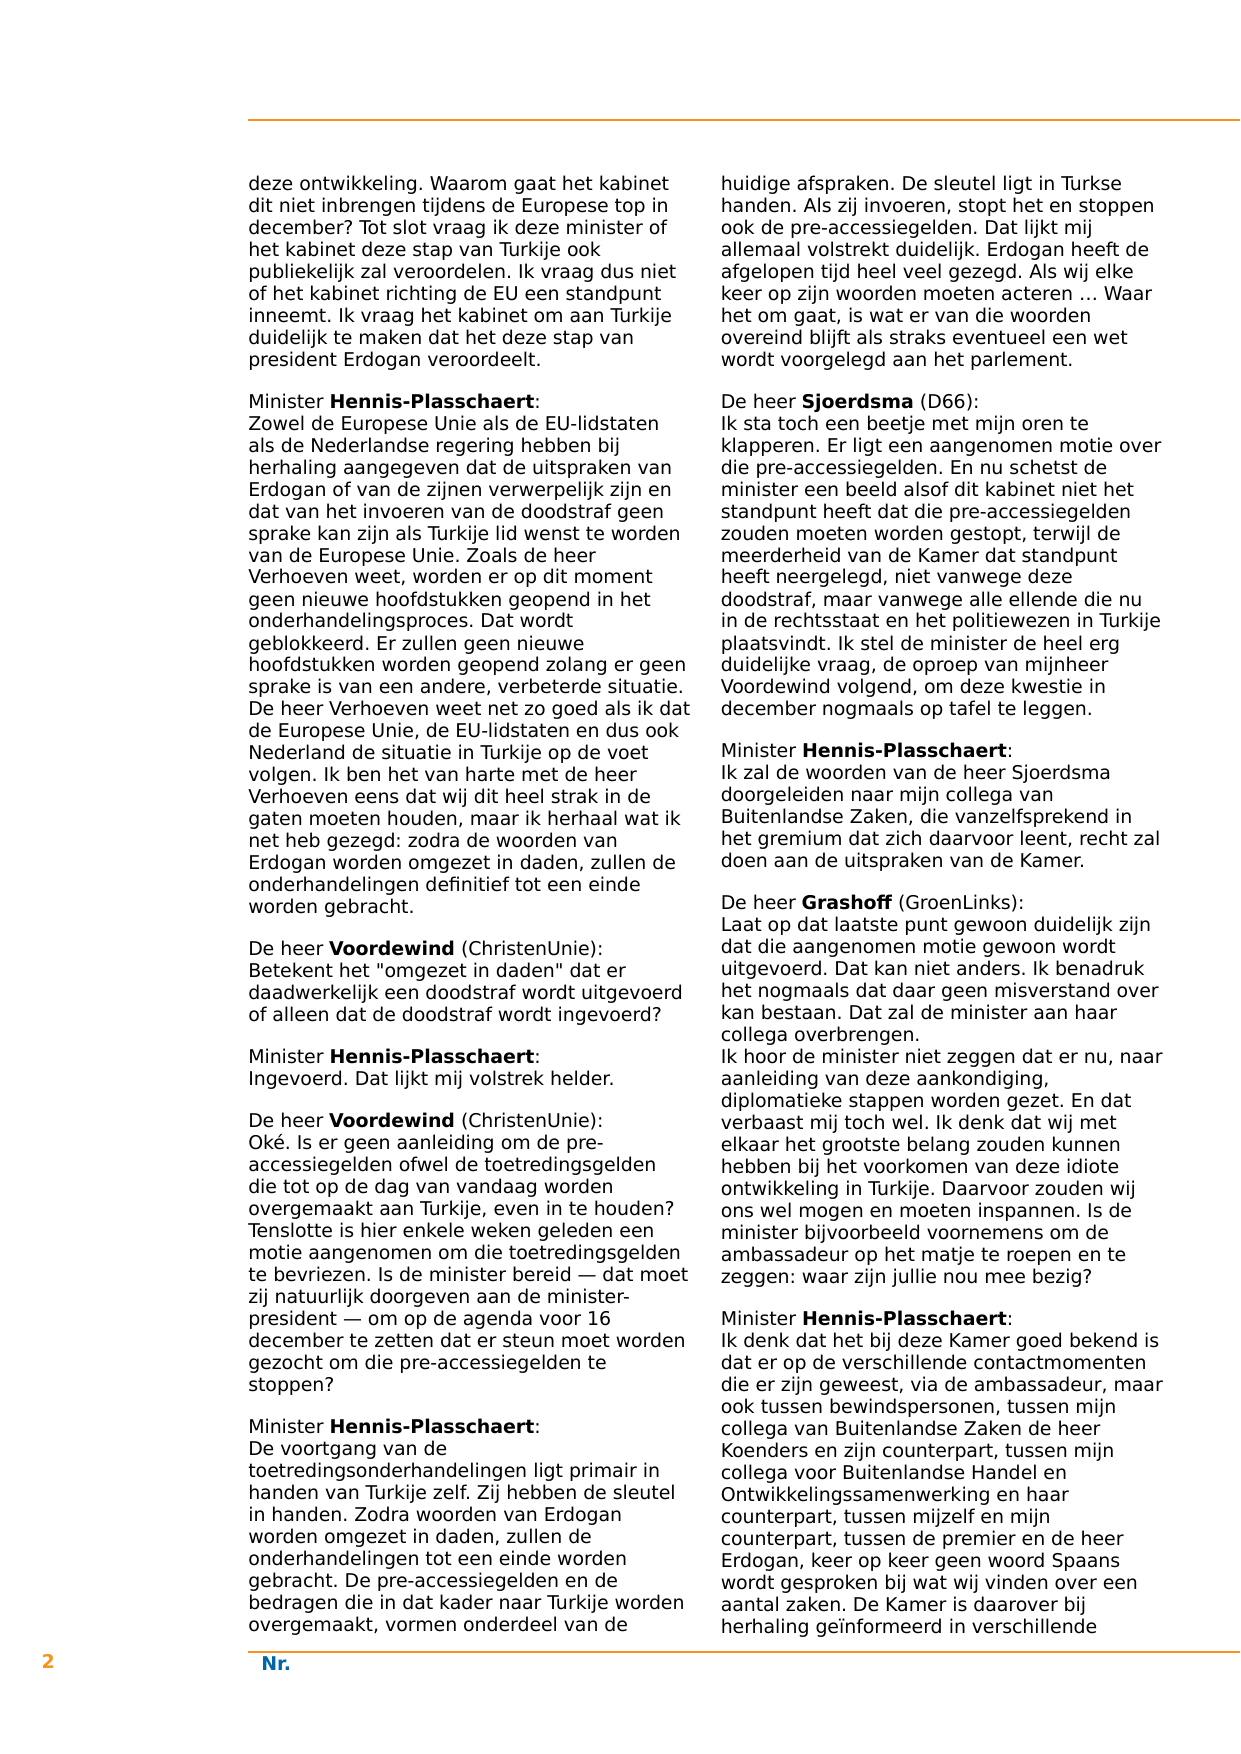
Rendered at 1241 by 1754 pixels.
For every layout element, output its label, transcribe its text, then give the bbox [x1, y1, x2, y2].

text Laat op dat laatste punt gewoon duidelijk zijn dat die aangenomen motie gewoon wordt uitgevoerd. Dat kan niet anders. Ik benadruk het nogmaals dat daar geen misverstand over kan bestaan. Dat zal de minister aan haar collega overbrengen. [721, 914, 1163, 1046]
text Ik hoor de minister niet zeggen dat er nu, naar aanleiding van deze aankondiging, diplomatieke stappen worden gezet. En dat verbaast mij toch wel. Ik denk dat wij met elkaar het grootste belang zouden kunnen hebben bij het voorkomen van deze idiote ontwikkeling in Turkije. Daarvoor zouden wij ons wel mogen en moeten inspannen. Is de minister bijvoorbeeld voornemens om de ambassadeur op het matje te roepen en te zeggen: waar zijn jullie nou mee bezig? [721, 1046, 1163, 1288]
text Ik denk dat het bij deze Kamer goed bekend is dat er op de verschillende contactmomenten die er zijn geweest, via de ambassadeur, maar ook tussen bewindspersonen, tussen mijn collega van Buitenlandse Zaken de heer Koenders en zijn counterpart, tussen mijn collega voor Buitenlandse Handel en Ontwikkelingssamenwerking en haar counterpart, tussen mijzelf en mijn counterpart, tussen de premier en de heer Erdogan, keer op keer geen woord Spaans wordt gesproken bij wat wij vinden over een aantal zaken. De Kamer is daarover bij herhaling geïnformeerd in verschillende [721, 1330, 1163, 1637]
text Zowel de Europese Unie als de EU-lidstaten als de Nederlandse regering hebben bij herhaling aangegeven dat de uitspraken van Erdogan of van de zijnen verwerpelijk zijn en dat van het invoeren van de doodstraf geen sprake kan zijn als Turkije lid wenst te worden van de Europese Unie. Zoals de heer Verhoeven weet, worden er op dit moment geen nieuwe hoofdstukken geopend in het onderhandelingsproces. Dat wordt geblokkeerd. Er zullen geen nieuwe hoofdstukken worden geopend zolang er geen sprake is van een andere, verbeterde situatie. De heer Verhoeven weet net zo goed als ik dat de Europese Unie, de EU-lidstaten en dus ook Nederland de situatie in Turkije op de voet volgen. Ik ben het van harte met de heer Verhoeven eens dat wij dit heel strak in de gaten moeten houden, maar ik herhaal wat ik net heb gezegd: zodra de woorden van Erdogan worden omgezet in daden, zullen de onderhandelingen definitief tot een einde worden gebracht. [248, 413, 691, 918]
text De heer Voordewind (ChristenUnie): [248, 938, 691, 960]
text De heer Sjoerdsma (D66): [721, 391, 1163, 413]
text Betekent het "omgezet in daden" dat er daadwerkelijk een doodstraf wordt uitgevoerd of alleen dat de doodstraf wordt ingevoerd? [248, 960, 691, 1026]
text De heer Grashoff (GroenLinks): [721, 892, 1163, 914]
text Minister Hennis-Plasschaert: [248, 1416, 691, 1438]
text deze ontwikkeling. Waarom gaat het kabinet dit niet inbrengen tijdens de Europese top in december? Tot slot vraag ik deze minister of het kabinet deze stap van Turkije ook publiekelijk zal veroordelen. Ik vraag dus niet of het kabinet richting de EU een standpunt inneemt. Ik vraag het kabinet om aan Turkije duidelijk te maken dat het deze stap van president Erdogan veroordeelt. [248, 173, 691, 371]
text Minister Hennis-Plasschaert: [248, 1046, 691, 1068]
text huidige afspraken. De sleutel ligt in Turkse handen. Als zij invoeren, stopt het en stoppen ook de pre-accessiegelden. Dat lijkt mij allemaal volstrekt duidelijk. Erdogan heeft de afgelopen tijd heel veel gezegd. Als wij elke keer op zijn woorden moeten acteren … Waar het om gaat, is wat er van die woorden overeind blijft als straks eventueel een wet wordt voorgelegd aan het parlement. [721, 173, 1163, 371]
text Oké. Is er geen aanleiding om de pre-accessiegelden ofwel de toetredingsgelden die tot op de dag van vandaag worden overgemaakt aan Turkije, even in te houden? Tenslotte is hier enkele weken geleden een motie aangenomen om die toetredingsgelden te bevriezen. Is de minister bereid — dat moet zij natuurlijk doorgeven aan de minister-president — om op de agenda voor 16 december te zetten dat er steun moet worden gezocht om die pre-accessiegelden te stoppen? [248, 1132, 691, 1396]
text Minister Hennis-Plasschaert: [248, 391, 691, 413]
text De voortgang van de toetredingsonderhandelingen ligt primair in handen van Turkije zelf. Zij hebben de sleutel in handen. Zodra woorden van Erdogan worden omgezet in daden, zullen de onderhandelingen tot een einde worden gebracht. De pre-accessiegelden en de bedragen die in dat kader naar Turkije worden overgemaakt, vormen onderdeel van de [248, 1438, 691, 1636]
text De heer Voordewind (ChristenUnie): [248, 1110, 691, 1132]
text Minister Hennis-Plasschaert: [721, 1308, 1163, 1330]
text Ingevoerd. Dat lijkt mij volstrek helder. [248, 1068, 691, 1090]
text Ik sta toch een beetje met mijn oren te klapperen. Er ligt een aangenomen motie over die pre-accessiegelden. En nu schetst de minister een beeld alsof dit kabinet niet het standpunt heeft dat die pre-accessiegelden zouden moeten worden gestopt, terwijl de meerderheid van de Kamer dat standpunt heeft neergelegd, niet vanwege deze doodstraf, maar vanwege alle ellende die nu in de rechtsstaat en het politiewezen in Turkije plaatsvindt. Ik stel de minister de heel erg duidelijke vraag, de oproep van mijnheer Voordewind volgend, om deze kwestie in december nogmaals op tafel te leggen. [721, 413, 1163, 720]
text Minister Hennis-Plasschaert: [721, 740, 1163, 762]
text Ik zal de woorden van de heer Sjoerdsma doorgeleiden naar mijn collega van Buitenlandse Zaken, die vanzelfsprekend in het gremium dat zich daarvoor leent, recht zal doen aan de uitspraken van de Kamer. [721, 762, 1163, 872]
